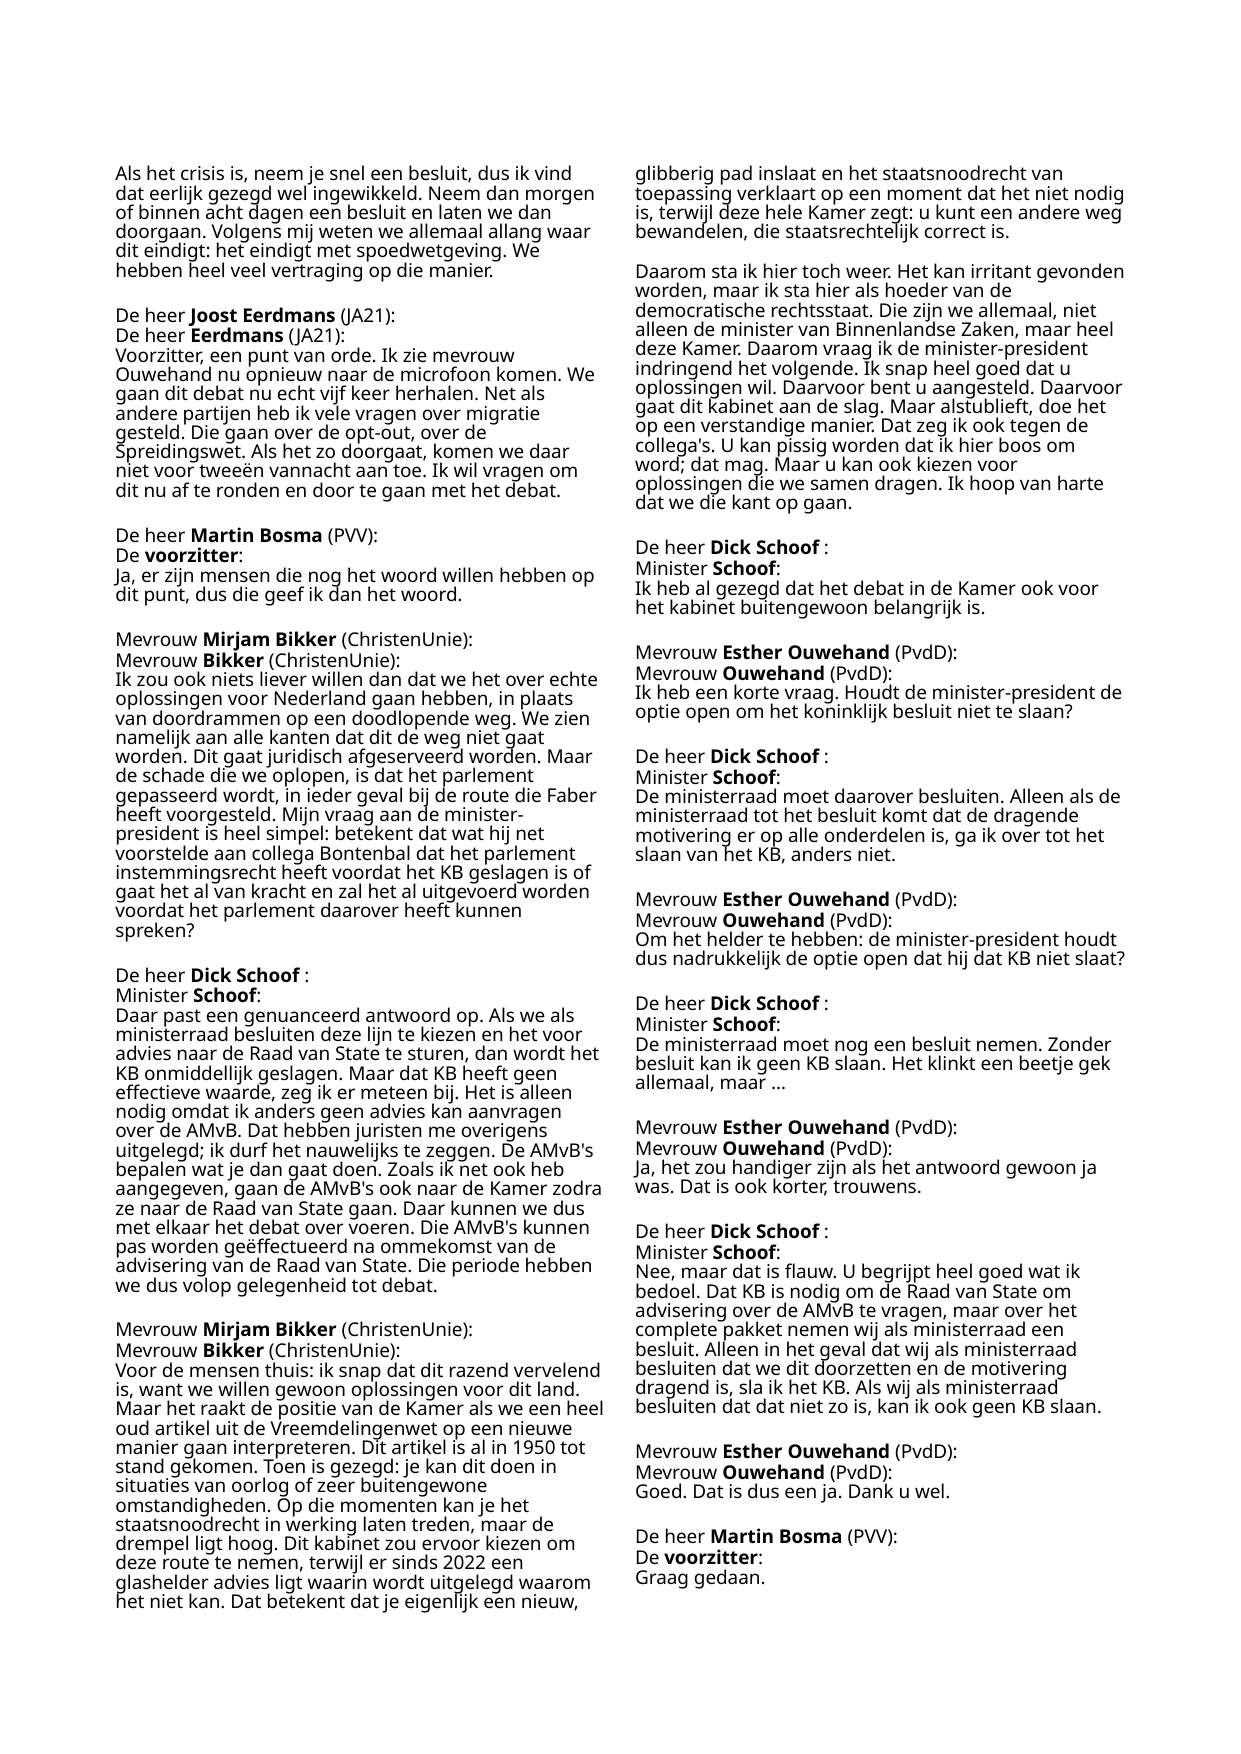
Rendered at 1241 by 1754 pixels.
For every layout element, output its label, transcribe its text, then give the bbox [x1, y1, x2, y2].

text Als het crisis is, neem je snel een besluit, dus ik vind dat eerlijk gezegd wel ingewikkeld. Neem dan morgen of binnen acht dagen een besluit en laten we dan doorgaan. Volgens mij weten we allemaal allang waar dit eindigt: het eindigt met spoedwetgeving. We hebben heel veel vertraging op die manier. [115, 165, 605, 281]
text Mevrouw Esther Ouwehand (PvdD): [635, 1114, 1125, 1140]
text De voorzitter: [115, 547, 605, 567]
text Ik heb al gezegd dat het debat in de Kamer ook voor het kabinet buitengewoon belangrijk is. [635, 579, 1125, 618]
text Mevrouw Bikker (ChristenUnie): [115, 652, 605, 671]
text De ministerraad moet daarover besluiten. Alleen als de ministerraad tot het besluit komt dat de dragende motivering er op alle onderdelen is, ga ik over tot het slaan van het KB, anders niet. [635, 788, 1125, 865]
text Minister Schoof: [635, 560, 1125, 579]
text Voorzitter, een punt van orde. Ik zie mevrouw Ouwehand nu opnieuw naar de microfoon komen. We gaan dit debat nu echt vijf keer herhalen. Net als andere partijen heb ik vele vragen over migratie gesteld. Die gaan over de opt-out, over de Spreidingswet. Als het zo doorgaat, komen we daar niet voor tweeën vannacht aan toe. Ik wil vragen om dit nu af te ronden en door te gaan met het debat. [115, 347, 605, 501]
text Mevrouw Esther Ouwehand (PvdD): [635, 886, 1125, 912]
text Daar past een genuanceerd antwoord op. Als we als ministerraad besluiten deze lijn te kiezen en het voor advies naar de Raad van State te sturen, dan wordt het KB onmiddellijk geslagen. Maar dat KB heeft geen effectieve waarde, zeg ik er meteen bij. Het is alleen nodig omdat ik anders geen advies kan aanvragen over de AMvB. Dat hebben juristen me overigens uitgelegd; ik durf het nauwelijks te zeggen. De AMvB's bepalen wat je dan gaat doen. Zoals ik net ook heb aangegeven, gaan de AMvB's ook naar de Kamer zodra ze naar de Raad van State gaan. Daar kunnen we dus met elkaar het debat over voeren. Die AMvB's kunnen pas worden geëffectueerd na ommekomst van de advisering van de Raad van State. Die periode hebben we dus volop gelegenheid tot debat. [115, 1007, 605, 1296]
text Minister Schoof: [115, 987, 605, 1007]
text De heer Martin Bosma (PVV): [635, 1524, 1125, 1549]
text Mevrouw Mirjam Bikker (ChristenUnie): [115, 626, 605, 652]
text De ministerraad moet nog een besluit nemen. Zonder besluit kan ik geen KB slaan. Het klinkt een beetje gek allemaal, maar … [635, 1036, 1125, 1093]
text Ik zou ook niets liever willen dan dat we het over echte oplossingen voor Nederland gaan hebben, in plaats van doordrammen op een doodlopende weg. We zien namelijk aan alle kanten dat dit de weg niet gaat worden. Dit gaat juridisch afgeserveerd worden. Maar de schade die we oplopen, is dat het parlement gepasseerd wordt, in ieder geval bij de route die Faber heeft voorgesteld. Mijn vraag aan de minister-president is heel simpel: betekent dat wat hij net voorstelde aan collega Bontenbal dat het parlement instemmingsrecht heeft voordat het KB geslagen is of gaat het al van kracht en zal het al uitgevoerd worden voordat het parlement daarover heeft kunnen spreken? [115, 671, 605, 941]
text Voor de mensen thuis: ik snap dat dit razend vervelend is, want we willen gewoon oplossingen voor dit land. Maar het raakt de positie van de Kamer als we een heel oud artikel uit de Vreemdelingenwet op een nieuwe manier gaan interpreteren. Dit artikel is al in 1950 tot stand gekomen. Toen is gezegd: je kan dit doen in situaties van oorlog of zeer buitengewone omstandigheden. Op die momenten kan je het staatsnoodrecht in werking laten treden, maar de drempel ligt hoog. Dit kabinet zou ervoor kiezen om deze route te nemen, terwijl er sinds 2022 een glashelder advies ligt waarin wordt uitgelegd waarom het niet kan. Dat betekent dat je eigenlijk een nieuw, [115, 1362, 605, 1612]
text Mevrouw Esther Ouwehand (PvdD): [635, 1438, 1125, 1464]
text De voorzitter: [635, 1549, 1125, 1569]
text De heer Dick Schoof : [635, 534, 1125, 560]
text Mevrouw Ouwehand (PvdD): [635, 664, 1125, 684]
text Ja, het zou handiger zijn als het antwoord gewoon ja was. Dat is ook korter, trouwens. [635, 1159, 1125, 1198]
text Mevrouw Bikker (ChristenUnie): [115, 1342, 605, 1362]
text De heer Joost Eerdmans (JA21): [115, 302, 605, 327]
text De heer Dick Schoof : [115, 962, 605, 987]
text Goed. Dat is dus een ja. Dank u wel. [635, 1483, 1125, 1503]
text Nee, maar dat is flauw. U begrijpt heel goed wat ik bedoel. Dat KB is nodig om de Raad van State om advisering over de AMvB te vragen, maar over het complete pakket nemen wij als ministerraad een besluit. Alleen in het geval dat wij als ministerraad besluiten dat we dit doorzetten en de motivering dragend is, sla ik het KB. Als wij als ministerraad besluiten dat dat niet zo is, kan ik ook geen KB slaan. [635, 1263, 1125, 1418]
text Minister Schoof: [635, 769, 1125, 788]
text glibberig pad inslaat en het staatsnoodrecht van toepassing verklaart op een moment dat het niet nodig is, terwijl deze hele Kamer zegt: u kunt een andere weg bewandelen, die staatsrechtelijk correct is. [635, 165, 1125, 242]
text Mevrouw Mirjam Bikker (ChristenUnie): [115, 1317, 605, 1342]
text De heer Martin Bosma (PVV): [115, 522, 605, 547]
text Mevrouw Ouwehand (PvdD): [635, 1464, 1125, 1483]
text Om het helder te hebben: de minister-president houdt dus nadrukkelijk de optie open dat hij dat KB niet slaat? [635, 931, 1125, 970]
text Graag gedaan. [635, 1569, 1125, 1588]
text Mevrouw Esther Ouwehand (PvdD): [635, 639, 1125, 664]
text De heer Dick Schoof : [635, 1218, 1125, 1244]
text De heer Dick Schoof : [635, 743, 1125, 769]
text Mevrouw Ouwehand (PvdD): [635, 912, 1125, 931]
text Ja, er zijn mensen die nog het woord willen hebben op dit punt, dus die geef ik dan het woord. [115, 567, 605, 605]
text De heer Eerdmans (JA21): [115, 327, 605, 347]
text Minister Schoof: [635, 1016, 1125, 1036]
text Ik heb een korte vraag. Houdt de minister-president de optie open om het koninklijk besluit niet te slaan? [635, 684, 1125, 722]
text De heer Dick Schoof : [635, 991, 1125, 1016]
text Daarom sta ik hier toch weer. Het kan irritant gevonden worden, maar ik sta hier als hoeder van de democratische rechtsstaat. Die zijn we allemaal, niet alleen de minister van Binnenlandse Zaken, maar heel deze Kamer. Daarom vraag ik de minister-president indringend het volgende. Ik snap heel goed dat u oplossingen wil. Daarvoor bent u aangesteld. Daarvoor gaat dit kabinet aan de slag. Maar alstublieft, doe het op een verstandige manier. Dat zeg ik ook tegen de collega's. U kan pissig worden dat ik hier boos om word; dat mag. Maar u kan ook kiezen voor oplossingen die we samen dragen. Ik hoop van harte dat we die kant op gaan. [635, 263, 1125, 514]
text Minister Schoof: [635, 1244, 1125, 1263]
text Mevrouw Ouwehand (PvdD): [635, 1140, 1125, 1159]
